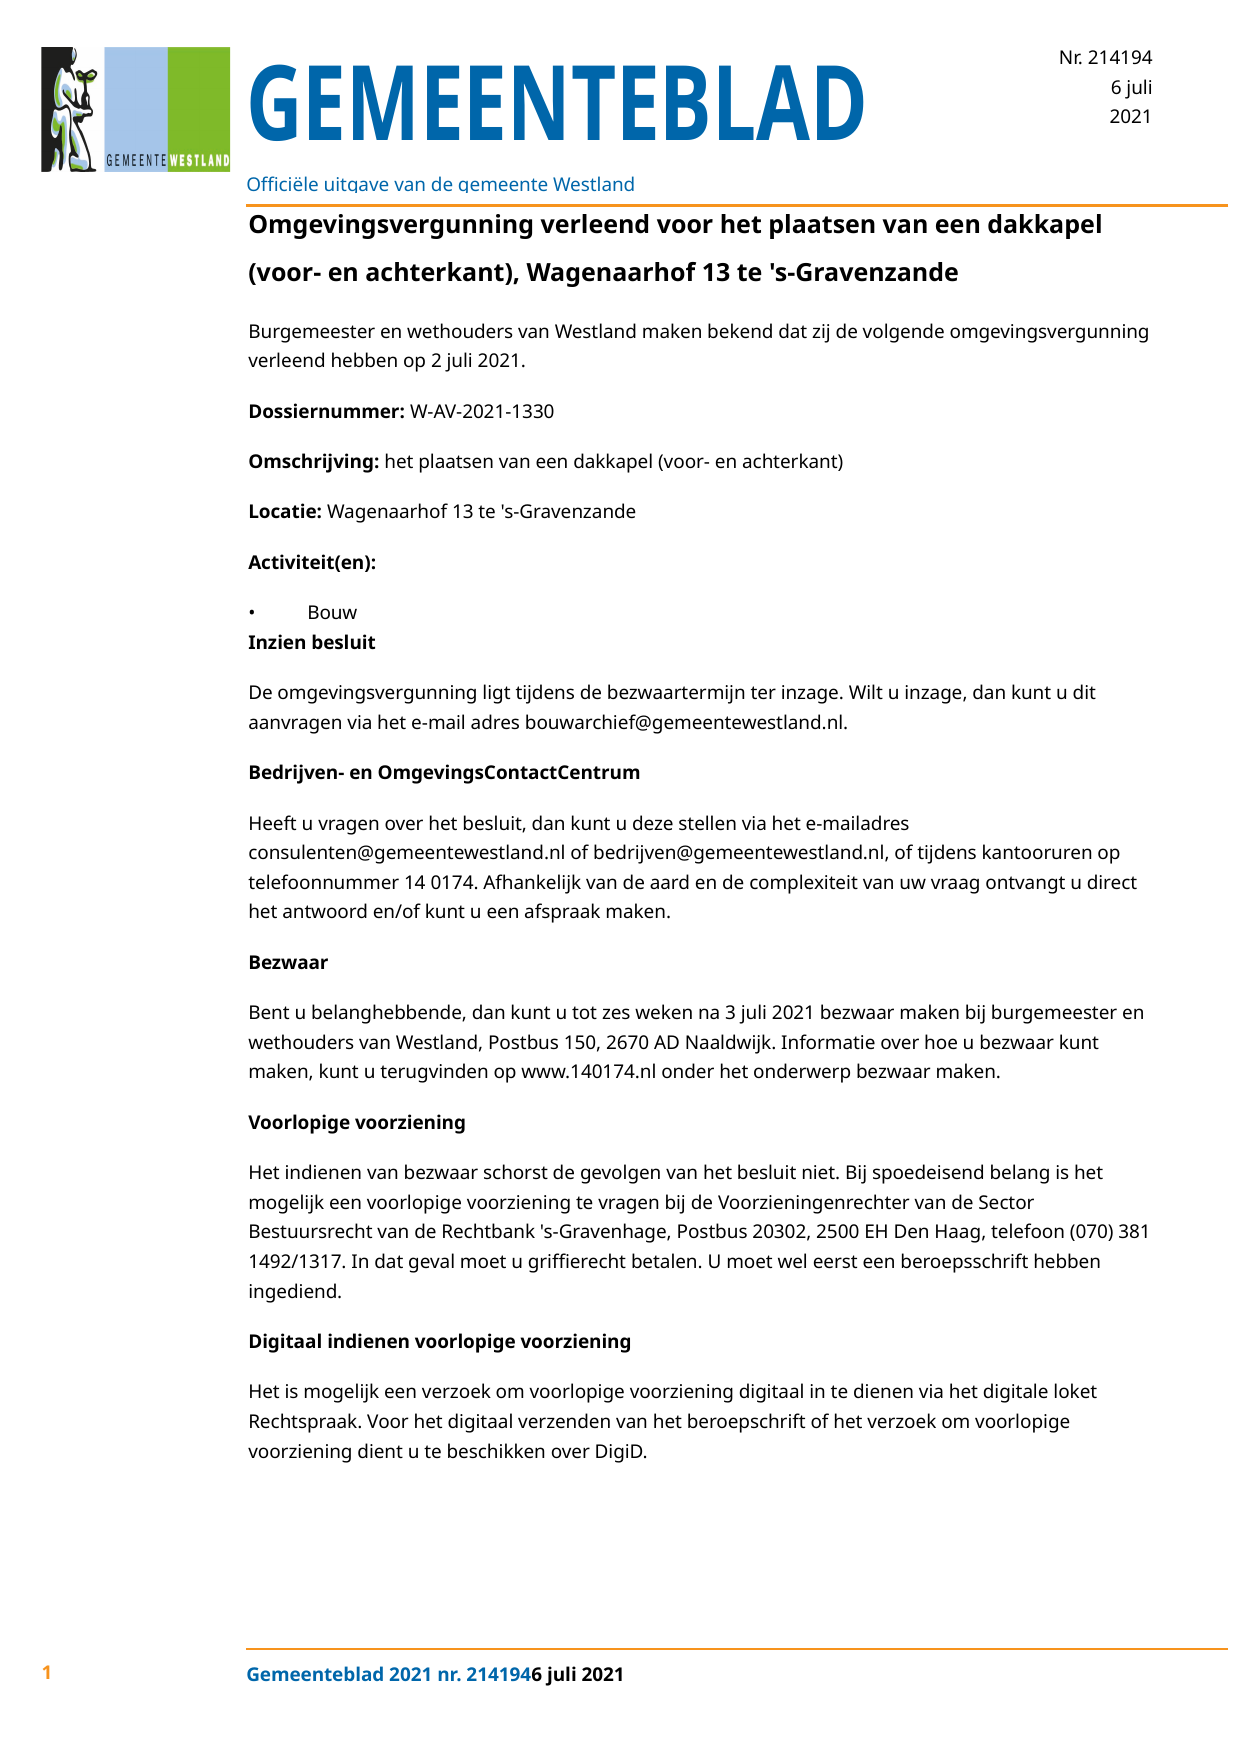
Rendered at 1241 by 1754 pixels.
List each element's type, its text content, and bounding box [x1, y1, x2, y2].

text Omschrijving: het plaatsen van een dakkapel (voor- en achterkant) [248, 448, 1152, 474]
picture [41, 47, 231, 172]
text Bedrijven- en OmgevingsContactCentrum [248, 759, 1152, 785]
text Het is mogelijk een verzoek om voorlopige voorziening digitaal in te dienen via het digitale loket Rechtspraak. Voor het digitaal verzenden van het beroepschrift of het verzoek om voorlopige voorziening dient u te beschikken over DigiD. [248, 1379, 1152, 1464]
text Het indienen van bezwaar schorst de gevolgen van het besluit niet. Bij spoedeisend belang is het mogelijk een voorlopige voorziening te vragen bij de Voorzieningenrechter van de Sector Bestuursrecht van de Rechtbank 's-Gravenhage, Postbus 20302, 2500 EH Den Haag, telefoon (070) 381 1492/1317. In dat geval moet u griffierecht betalen. U moet wel eerst een beroepsschrift hebben ingediend. [248, 1159, 1152, 1304]
text Bezwaar [248, 949, 1152, 975]
text Burgemeester en wethouders van Westland maken bekend dat zij de volgende omgevingsvergunning verleend hebben op 2 juli 2021. [248, 318, 1152, 373]
list Bouw [248, 599, 1152, 625]
text Activiteit(en): [248, 549, 1152, 575]
text Dossiernummer: W-AV-2021-1330 [248, 398, 1152, 424]
text Digitaal indienen voorlopige voorziening [248, 1328, 1152, 1354]
text Bent u belanghebbende, dan kunt u tot zes weken na 3 juli 2021 bezwaar maken bij burgemeester en wethouders van Westland, Postbus 150, 2670 AD Naaldwijk. Informatie over hoe u bezwaar kunt maken, kunt u terugvinden op www.140174.nl onder het onderwerp bezwaar maken. [248, 999, 1152, 1084]
text Inzien besluit [248, 629, 1152, 655]
text Omgevingsvergunning verleend voor het plaatsen van een dakkapel (voor- en achterkant), Wagenaarhof 13 te 's-Gravenzande [248, 207, 1152, 288]
text Locatie: Wagenaarhof 13 te 's-Gravenzande [248, 499, 1152, 524]
text De omgevingsvergunning ligt tijdens de bezwaartermijn ter inzage. Wilt u inzage, dan kunt u dit aanvragen via het e-mail adres bouwarchief@gemeentewestland.nl. [248, 679, 1152, 735]
text Heeft u vragen over het besluit, dan kunt u deze stellen via het e-mailadres consulenten@gemeentewestland.nl of bedrijven@gemeentewestland.nl, of tijdens kantooruren op telefoonnummer 14 0174. Afhankelijk van de aard en de complexiteit van uw vraag ontvangt u direct het antwoord en/of kunt u een afspraak maken. [248, 810, 1152, 924]
text Voorlopige voorziening [248, 1109, 1152, 1135]
